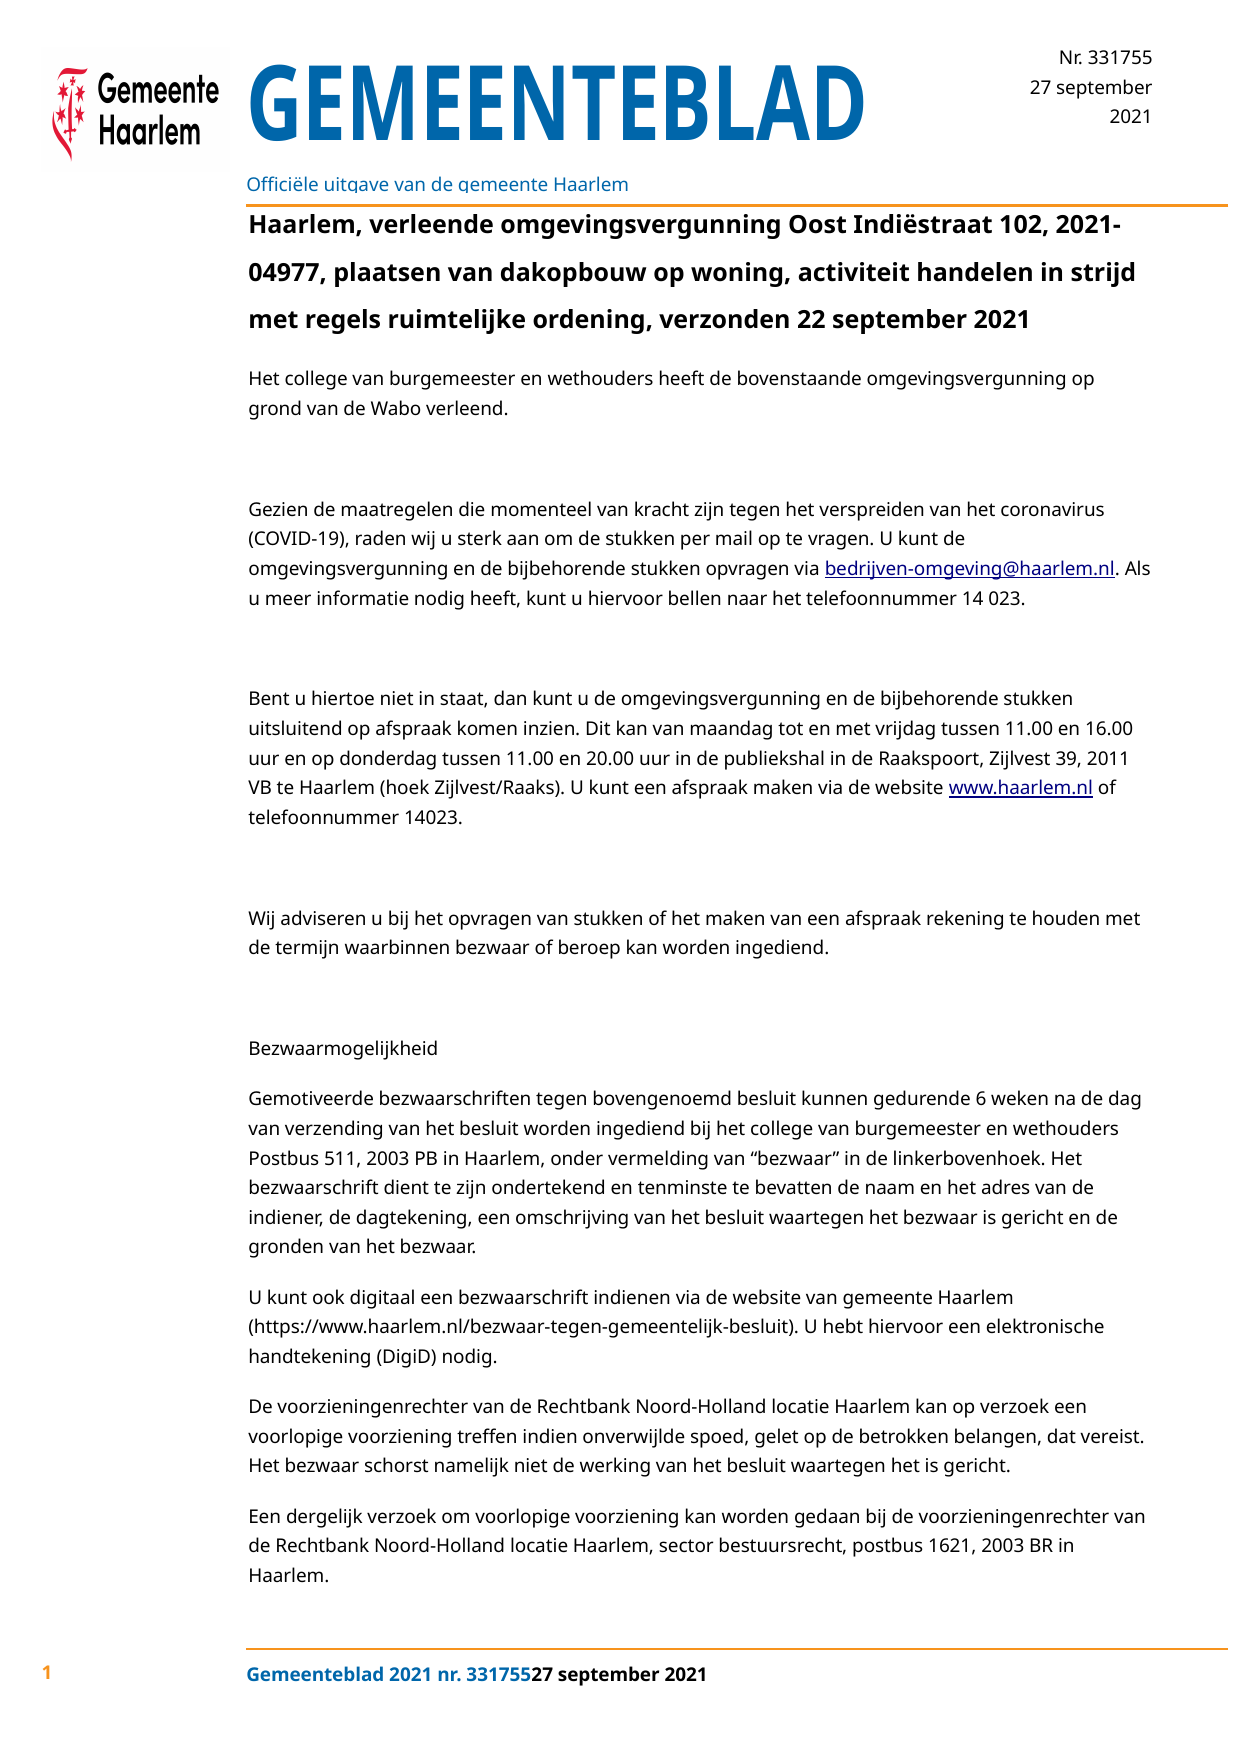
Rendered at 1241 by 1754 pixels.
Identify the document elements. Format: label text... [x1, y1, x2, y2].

text Het college van burgemeester en wethouders heeft de bovenstaande omgevingsvergunning op grond van de Wabo verleend. [248, 366, 1152, 421]
text Bezwaarmogelijkheid [248, 1035, 1152, 1061]
text U kunt ook digitaal een bezwaarschrift indienen via de website van gemeente Haarlem (https://www.haarlem.nl/bezwaar-tegen-gemeentelijk-besluit). U hebt hiervoor een elektronische handtekening (DigiD) nodig. [248, 1284, 1152, 1369]
text Gezien de maatregelen die momenteel van kracht zijn tegen het verspreiden van het coronavirus (COVID-19), raden wij u sterk aan om de stukken per mail op te vragen. U kunt de omgevingsvergunning en de bijbehorende stukken opvragen via bedrijven-omgeving@haarlem.nl. Als u meer informatie nodig heeft, kunt u hiervoor bellen naar het telefoonnummer 14 023. [248, 496, 1152, 610]
text De voorzieningenrechter van de Rechtbank Noord-Holland locatie Haarlem kan op verzoek een voorlopige voorziening treffen indien onverwijlde spoed, gelet op de betrokken belangen, dat vereist. Het bezwaar schorst namelijk niet de werking van het besluit waartegen het is gericht. [248, 1393, 1152, 1478]
text Wij adviseren u bij het opvragen van stukken of het maken van een afspraak rekening te houden met de termijn waarbinnen bezwaar of beroep kan worden ingediend. [248, 905, 1152, 960]
text Bent u hiertoe niet in staat, dan kunt u de omgevingsvergunning en de bijbehorende stukken uitsluitend op afspraak komen inzien. Dit kan van maandag tot en met vrijdag tussen 11.00 en 16.00 uur en op donderdag tussen 11.00 en 20.00 uur in de publiekshal in de Raakspoort, Zijlvest 39, 2011 VB te Haarlem (hoek Zijlvest/Raaks). U kunt een afspraak maken via de website www.haarlem.nl of telefoonnummer 14023. [248, 686, 1152, 829]
text Haarlem, verleende omgevingsvergunning Oost Indiëstraat 102, 2021-04977, plaatsen van dakopbouw op woning, activiteit handelen in strijd met regels ruimtelijke ordening, verzonden 22 september 2021 [248, 207, 1152, 336]
text Gemotiveerde bezwaarschriften tegen bovengenoemd besluit kunnen gedurende 6 weken na de dag van verzending van het besluit worden ingediend bij het college van burgemeester en wethouders Postbus 511, 2003 PB in Haarlem, onder vermelding van “bezwaar” in de linkerbovenhoek. Het bezwaarschrift dient te zijn ondertekend en tenminste te bevatten de naam en het adres van de indiener, de dagtekening, een omschrijving van het besluit waartegen het bezwaar is gericht en de gronden van het bezwaar. [248, 1086, 1152, 1259]
text Een dergelijk verzoek om voorlopige voorziening kan worden gedaan bij de voorzieningenrechter van de Rechtbank Noord-Holland locatie Haarlem, sector bestuursrecht, postbus 1621, 2003 BR in Haarlem. [248, 1503, 1152, 1588]
picture [41, 47, 231, 172]
